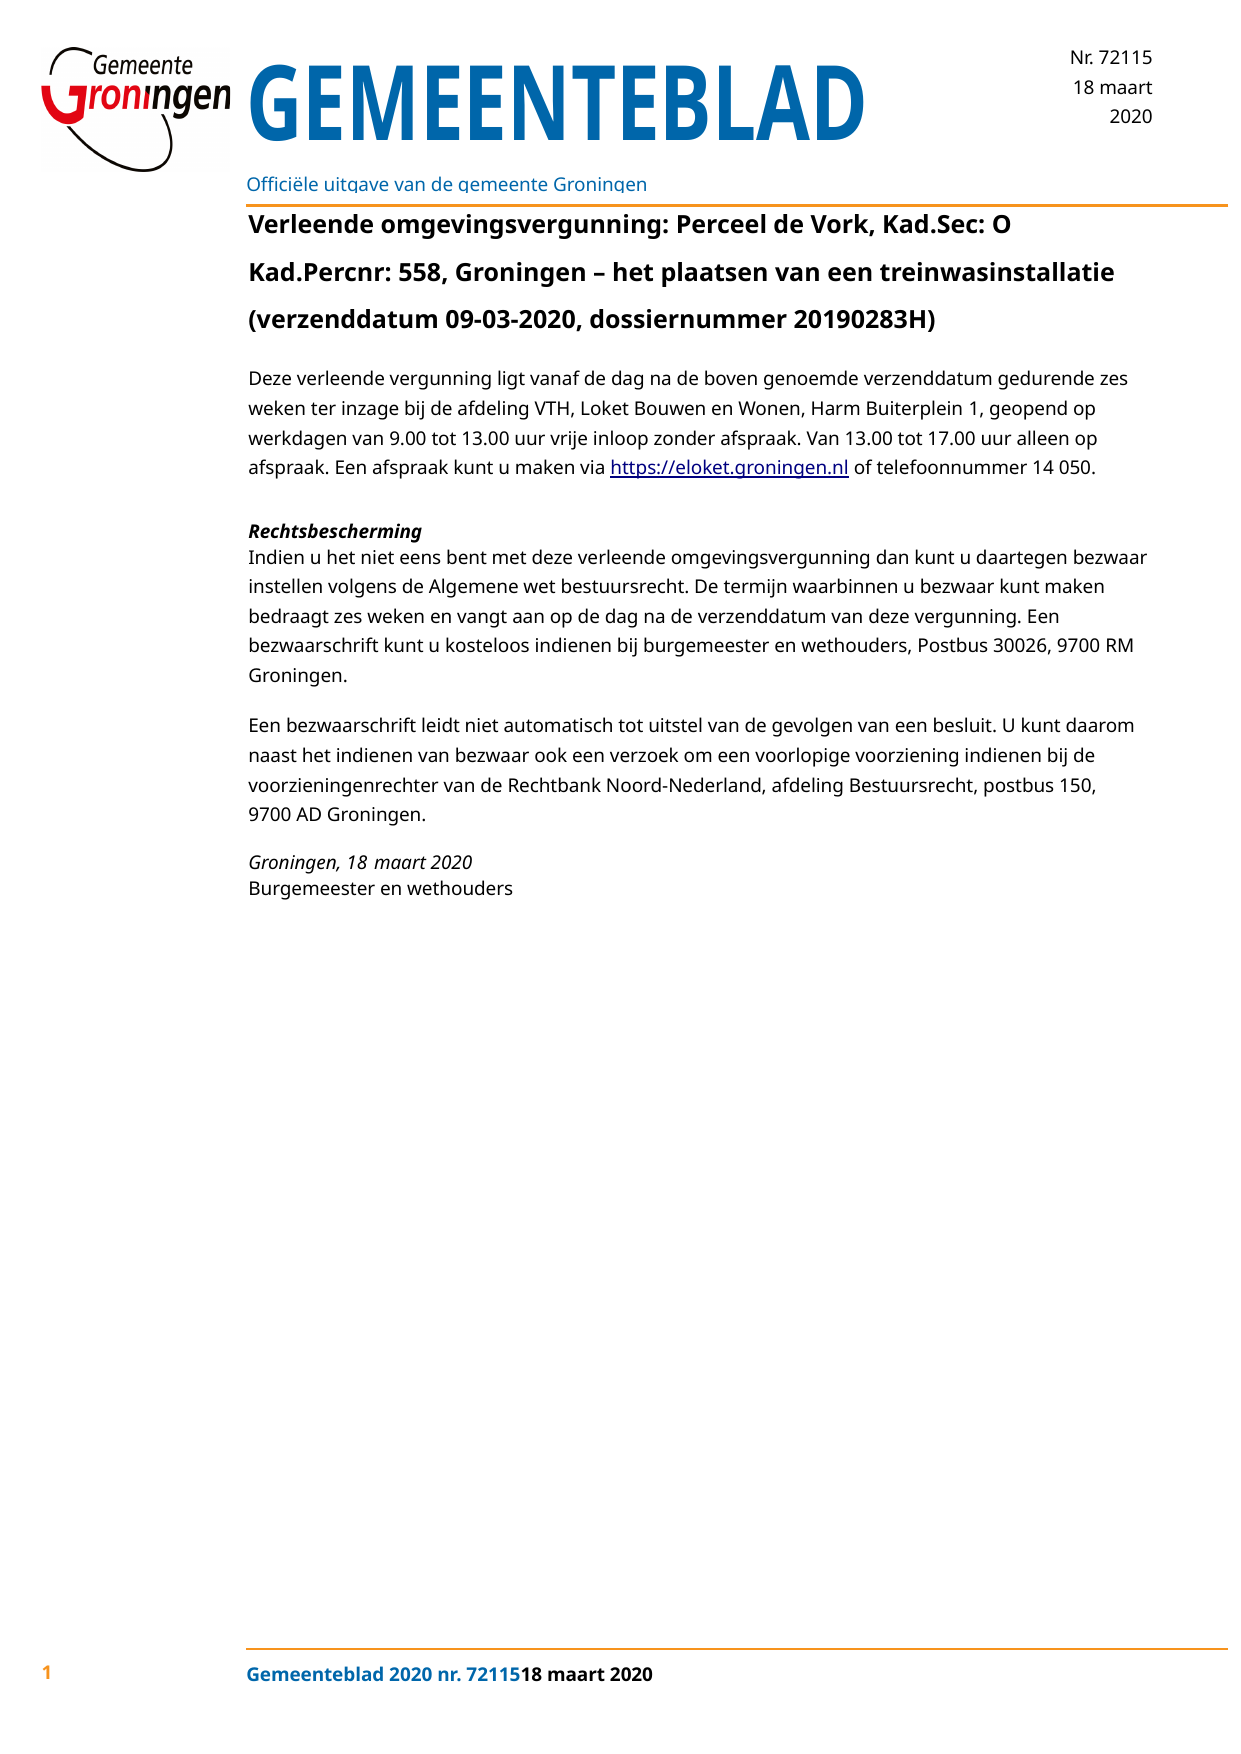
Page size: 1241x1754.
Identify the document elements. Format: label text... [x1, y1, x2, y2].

text Indien u het niet eens bent met deze verleende omgevingsvergunning dan kunt u daartegen bezwaar instellen volgens de Algemene wet bestuursrecht. De termijn waarbinnen u bezwaar kunt maken bedraagt zes weken en vangt aan op de dag na de verzenddatum van deze vergunning. Een bezwaarschrift kunt u kosteloos indienen bij burgemeester en wethouders, Postbus 30026, 9700 RM Groningen. [248, 544, 1152, 688]
text Een bezwaarschrift leidt niet automatisch tot uitstel van de gevolgen van een besluit. U kunt daarom naast het indienen van bezwaar ook een verzoek om een voorlopige voorziening indienen bij de voorzieningenrechter van de Rechtbank Noord-Nederland, afdeling Bestuursrecht, postbus 150, 9700 AD Groningen. [248, 713, 1152, 827]
picture [41, 47, 231, 172]
text Groningen, 18 maart 2020 [248, 849, 1152, 875]
text Rechtsbescherming [248, 518, 1152, 544]
text Deze verleende vergunning ligt vanaf de dag na de boven genoemde verzenddatum gedurende zes weken ter inzage bij de afdeling VTH, Loket Bouwen en Wonen, Harm Buiterplein 1, geopend op werkdagen van 9.00 tot 13.00 uur vrije inloop zonder afspraak. Van 13.00 tot 17.00 uur alleen op afspraak. Een afspraak kunt u maken via https://eloket.groningen.nl of telefoonnummer 14 050. [248, 366, 1152, 480]
text Burgemeester en wethouders [248, 875, 1152, 901]
text Verleende omgevingsvergunning: Perceel de Vork, Kad.Sec: O Kad.Percnr: 558, Groningen – het plaatsen van een treinwasinstallatie (verzenddatum 09-03-2020, dossiernummer 20190283H) [248, 207, 1152, 336]
